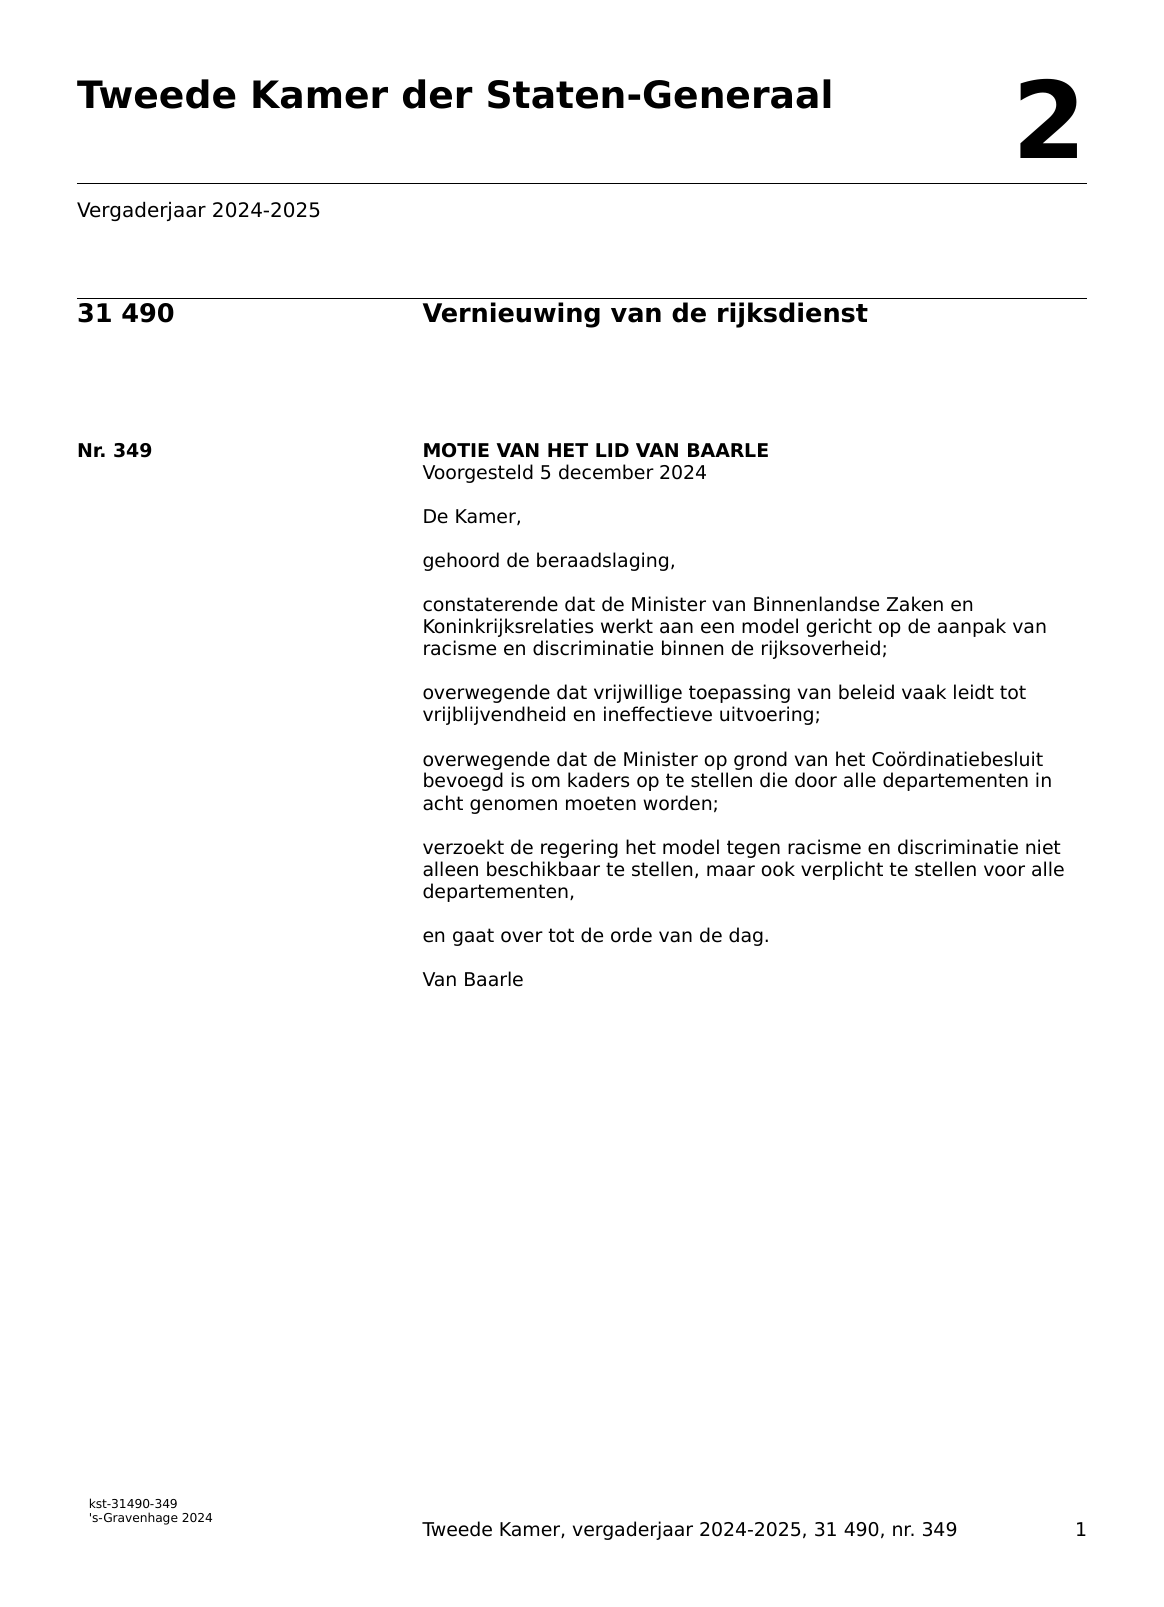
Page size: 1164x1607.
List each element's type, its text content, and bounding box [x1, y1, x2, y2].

text De Kamer, [422, 506, 1087, 528]
table_header 2 [886, 59, 1087, 183]
text overwegende dat vrijwillige toepassing van beleid vaak leidt tot vrijblijvendheid en ineffectieve uitvoering; [422, 682, 1087, 726]
text kst-31490-349 [88, 1497, 323, 1511]
table_header Tweede Kamer der Staten-Generaal [77, 59, 886, 183]
text 's-Gravenhage 2024 [88, 1511, 323, 1525]
text overwegende dat de Minister op grond van het Coördinatiebesluit bevoegd is om kaders op te stellen die door alle departementen in acht genomen moeten worden; [422, 748, 1087, 814]
table_cell Vergaderjaar 2024-2025 [77, 184, 1087, 298]
subtitle 31 490 Vernieuwing van de rijksdienst [77, 299, 1087, 329]
text en gaat over tot de orde van de dag. [422, 925, 1087, 947]
text Van Baarle [422, 969, 1087, 991]
subtitle Nr. 349 MOTIE VAN HET LID VAN BAARLE [77, 440, 1087, 462]
text Voorgesteld 5 december 2024 [422, 462, 1087, 484]
text verzoekt de regering het model tegen racisme en discriminatie niet alleen beschikbaar te stellen, maar ook verplicht te stellen voor alle departementen, [422, 837, 1087, 902]
text gehoord de beraadslaging, [422, 550, 1087, 572]
text constaterende dat de Minister van Binnenlandse Zaken en Koninkrijksrelaties werkt aan een model gericht op de aanpak van racisme en discriminatie binnen de rijksoverheid; [422, 594, 1087, 660]
